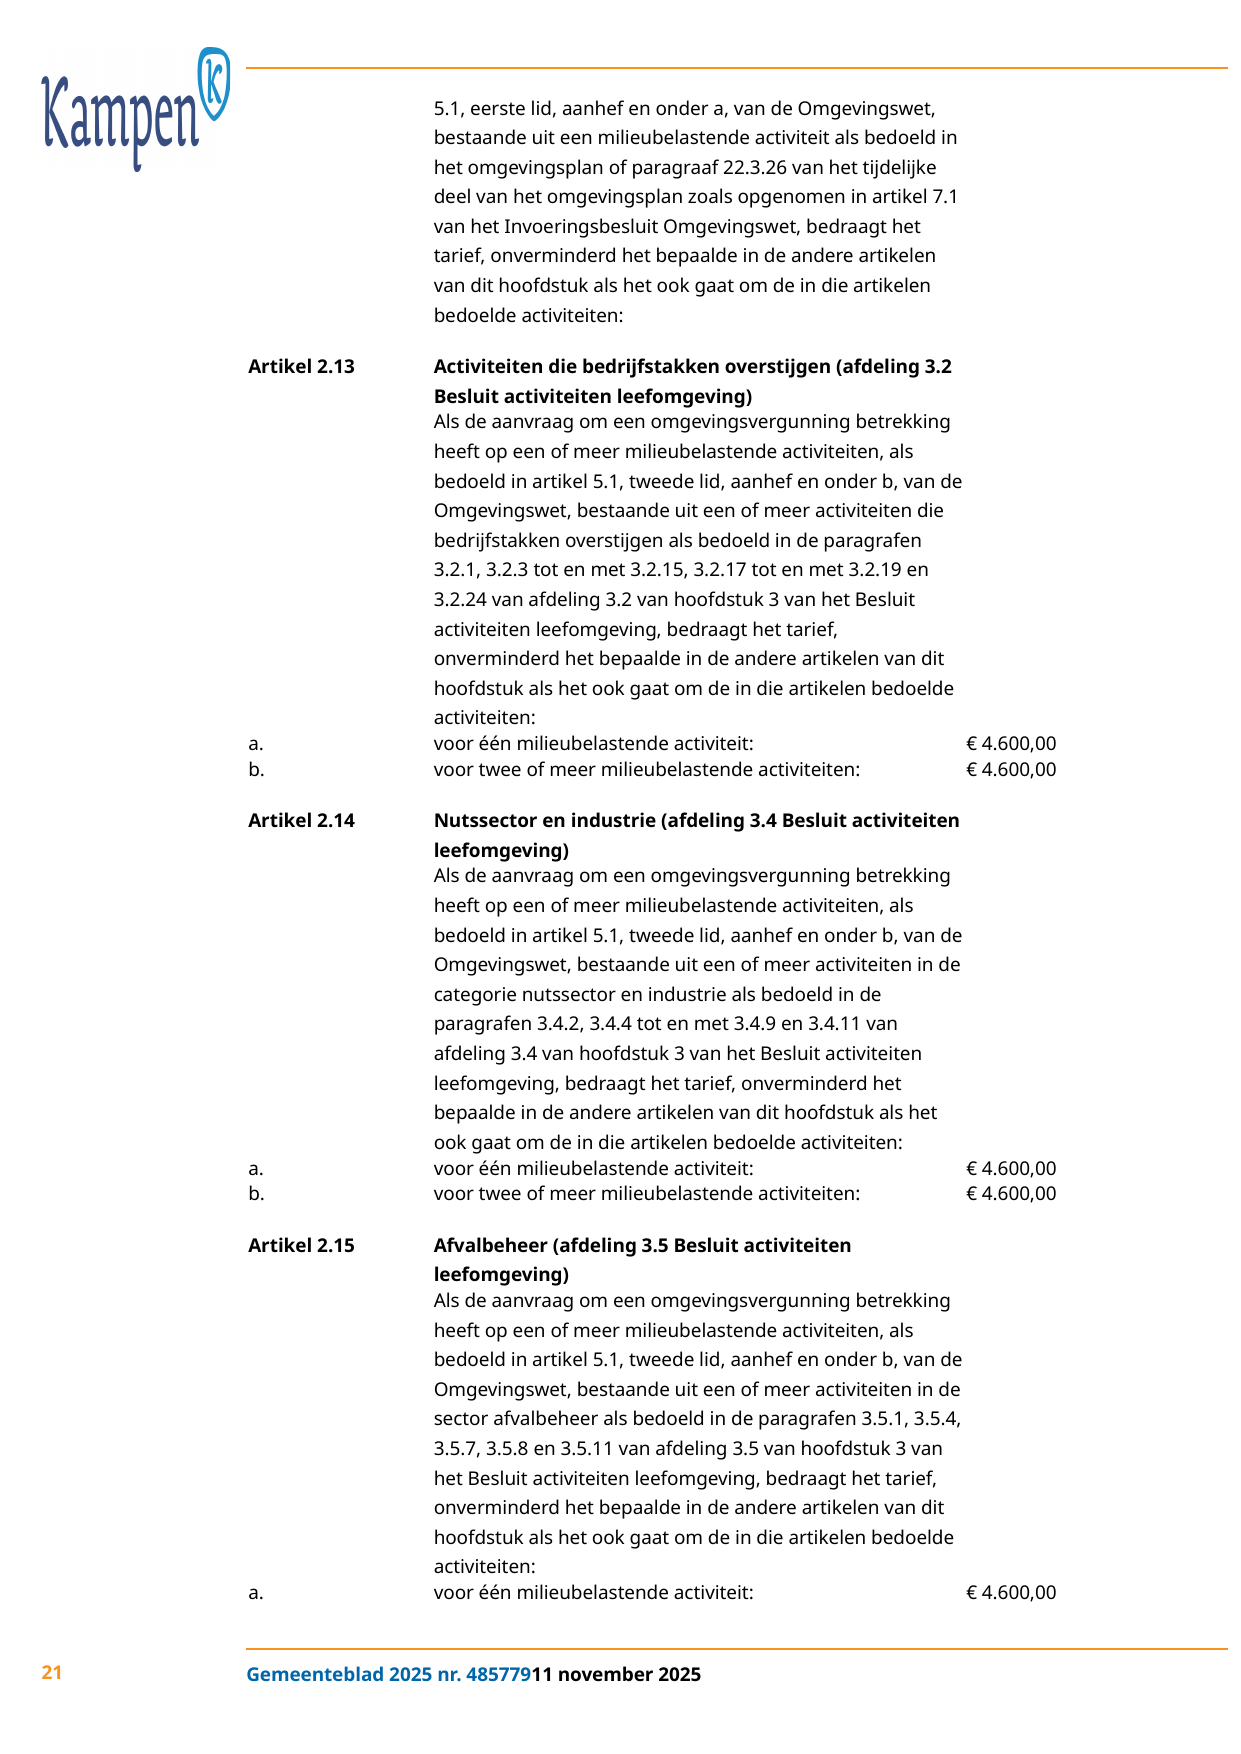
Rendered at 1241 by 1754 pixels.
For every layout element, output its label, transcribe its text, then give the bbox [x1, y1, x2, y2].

table_cell a. [248, 1155, 433, 1180]
table_cell [434, 1206, 966, 1232]
table_cell a. [248, 730, 433, 756]
table_cell b. [248, 756, 433, 782]
picture [41, 47, 231, 172]
table_cell Als de aanvraag om een omgevingsvergunning betrekking heeft op een of meer milieubelastende activiteiten, als bedoeld in artikel 5.1, tweede lid, aanhef en onder b, van de Omgevingswet, bestaande uit een of meer activiteiten in de categorie nutssector en industrie als bedoeld in de paragrafen 3.4.2, 3.4.4 tot en met 3.4.9 en 3.4.11 van afdeling 3.4 van hoofdstuk 3 van het Besluit activiteiten leefomgeving, bedraagt het tarief, onverminderd het bepaalde in de andere artikelen van dit hoofdstuk als het ook gaat om de in die artikelen bedoelde activiteiten: [434, 863, 966, 1155]
table_cell [248, 95, 433, 328]
table_cell voor twee of meer milieubelastende activiteiten: [434, 1180, 966, 1206]
table_cell [966, 328, 1152, 353]
table_cell [248, 1206, 433, 1232]
table_cell [966, 1206, 1152, 1232]
table_cell 5.1, eerste lid, aanhef en onder a, van de Omgevingswet, bestaande uit een milieubelastende activiteit als bedoeld in het omgevingsplan of paragraaf 22.3.26 van het tijdelijke deel van het omgevingsplan zoals opgenomen in artikel 7.1 van het Invoeringsbesluit Omgevingswet, bedraagt het tarief, onverminderd het bepaalde in de andere artikelen van dit hoofdstuk als het ook gaat om de in die artikelen bedoelde activiteiten: [434, 95, 966, 328]
table_cell € 4.600,00 [966, 1155, 1152, 1180]
table_cell b. [248, 1180, 433, 1206]
table_cell [966, 95, 1152, 328]
table_cell voor één milieubelastende activiteit: [434, 1579, 966, 1605]
table_cell € 4.600,00 [966, 1180, 1152, 1206]
table_cell [966, 863, 1152, 1155]
table_cell Activiteiten die bedrijfstakken overstijgen (afdeling 3.2 Besluit activiteiten leefomgeving) [434, 353, 966, 409]
table_cell € 4.600,00 [966, 756, 1152, 782]
table_cell [248, 782, 433, 807]
table_cell Als de aanvraag om een omgevingsvergunning betrekking heeft op een of meer milieubelastende activiteiten, als bedoeld in artikel 5.1, tweede lid, aanhef en onder b, van de Omgevingswet, bestaande uit een of meer activiteiten in de sector afvalbeheer als bedoeld in de paragrafen 3.5.1, 3.5.4, 3.5.7, 3.5.8 en 3.5.11 van afdeling 3.5 van hoofdstuk 3 van het Besluit activiteiten leefomgeving, bedraagt het tarief, onverminderd het bepaalde in de andere artikelen van dit hoofdstuk als het ook gaat om de in die artikelen bedoelde activiteiten: [434, 1287, 966, 1579]
table_cell [248, 409, 433, 730]
table_cell [248, 863, 433, 1155]
table_cell [966, 1232, 1152, 1287]
table_cell [966, 782, 1152, 807]
table_cell [966, 1287, 1152, 1579]
table_cell Nutssector en industrie (afdeling 3.4 Besluit activiteiten leefomgeving) [434, 808, 966, 863]
table_cell [966, 353, 1152, 409]
table_cell Artikel 2.13 [248, 353, 433, 409]
table_cell voor één milieubelastende activiteit: [434, 1155, 966, 1180]
table_cell voor één milieubelastende activiteit: [434, 730, 966, 756]
table_cell Artikel 2.15 [248, 1232, 433, 1287]
table_cell Afvalbeheer (afdeling 3.5 Besluit activiteiten leefomgeving) [434, 1232, 966, 1287]
table_cell a. [248, 1579, 433, 1605]
table_cell [966, 409, 1152, 730]
table_cell Als de aanvraag om een omgevingsvergunning betrekking heeft op een of meer milieubelastende activiteiten, als bedoeld in artikel 5.1, tweede lid, aanhef en onder b, van de Omgevingswet, bestaande uit een of meer activiteiten die bedrijfstakken overstijgen als bedoeld in de paragrafen 3.2.1, 3.2.3 tot en met 3.2.15, 3.2.17 tot en met 3.2.19 en 3.2.24 van afdeling 3.2 van hoofdstuk 3 van het Besluit activiteiten leefomgeving, bedraagt het tarief, onverminderd het bepaalde in de andere artikelen van dit hoofdstuk als het ook gaat om de in die artikelen bedoelde activiteiten: [434, 409, 966, 730]
table_cell [434, 328, 966, 353]
table_cell Artikel 2.14 [248, 808, 433, 863]
table_cell [966, 808, 1152, 863]
table_cell [248, 328, 433, 353]
table_cell [434, 782, 966, 807]
table_cell € 4.600,00 [966, 730, 1152, 756]
table_cell [248, 1287, 433, 1579]
table_cell voor twee of meer milieubelastende activiteiten: [434, 756, 966, 782]
table_cell € 4.600,00 [966, 1579, 1152, 1605]
